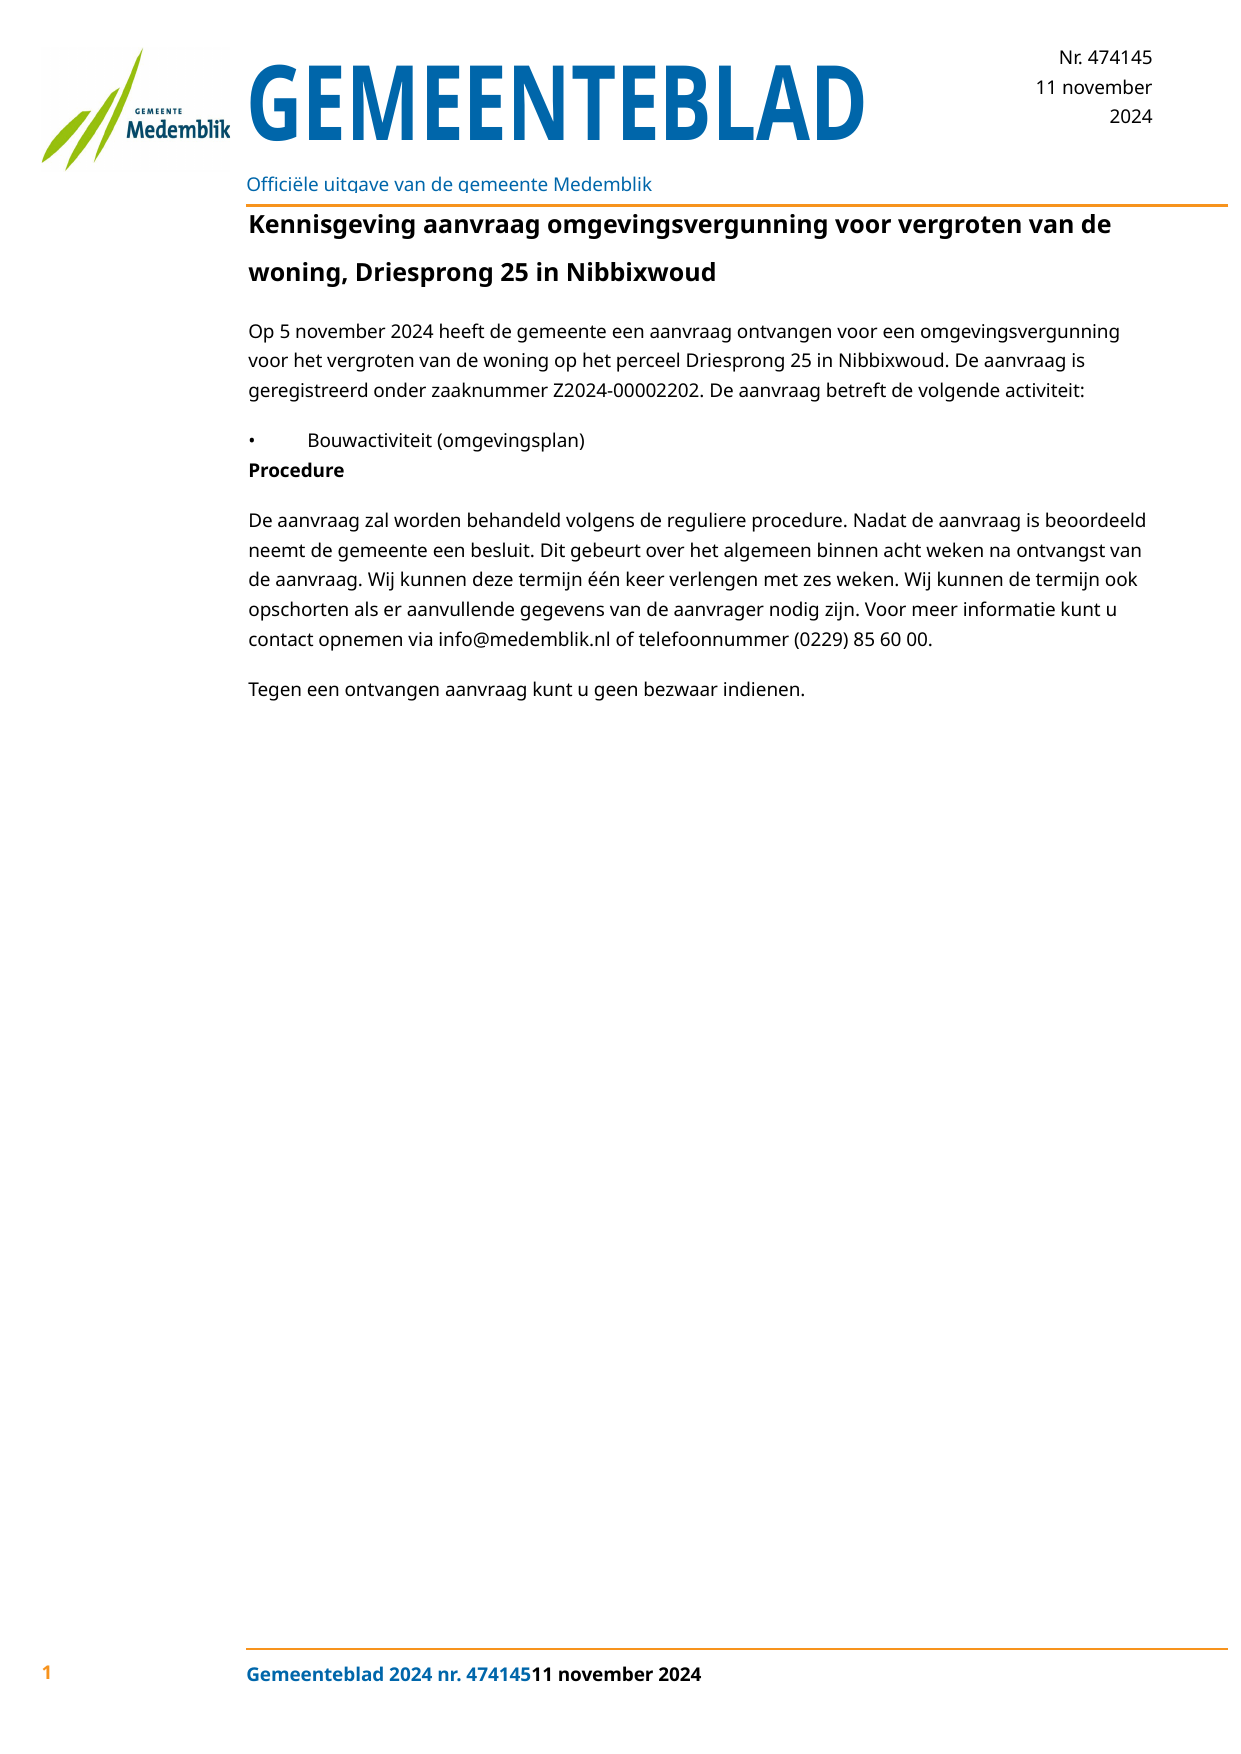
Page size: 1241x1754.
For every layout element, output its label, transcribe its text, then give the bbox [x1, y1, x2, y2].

text Kennisgeving aanvraag omgevingsvergunning voor vergroten van de woning, Driesprong 25 in Nibbixwoud [248, 207, 1152, 288]
text De aanvraag zal worden behandeld volgens de reguliere procedure. Nadat de aanvraag is beoordeeld neemt de gemeente een besluit. Dit gebeurt over het algemeen binnen acht weken na ontvangst van de aanvraag. Wij kunnen deze termijn één keer verlengen met zes weken. Wij kunnen de termijn ook opschorten als er aanvullende gegevens van de aanvrager nodig zijn. Voor meer informatie kunt u contact opnemen via info@medemblik.nl of telefoonnummer (0229) 85 60 00. [248, 507, 1152, 652]
text Op 5 november 2024 heeft de gemeente een aanvraag ontvangen voor een omgevingsvergunning voor het vergroten van de woning op het perceel Driesprong 25 in Nibbixwoud. De aanvraag is geregistreerd onder zaaknummer Z2024-00002202. De aanvraag betreft de volgende activiteit: [248, 318, 1152, 403]
picture [41, 47, 231, 172]
list Bouwactiviteit (omgevingsplan) [248, 427, 1152, 453]
text Procedure [248, 457, 1152, 483]
text Tegen een ontvangen aanvraag kunt u geen bezwaar indienen. [248, 676, 1152, 702]
